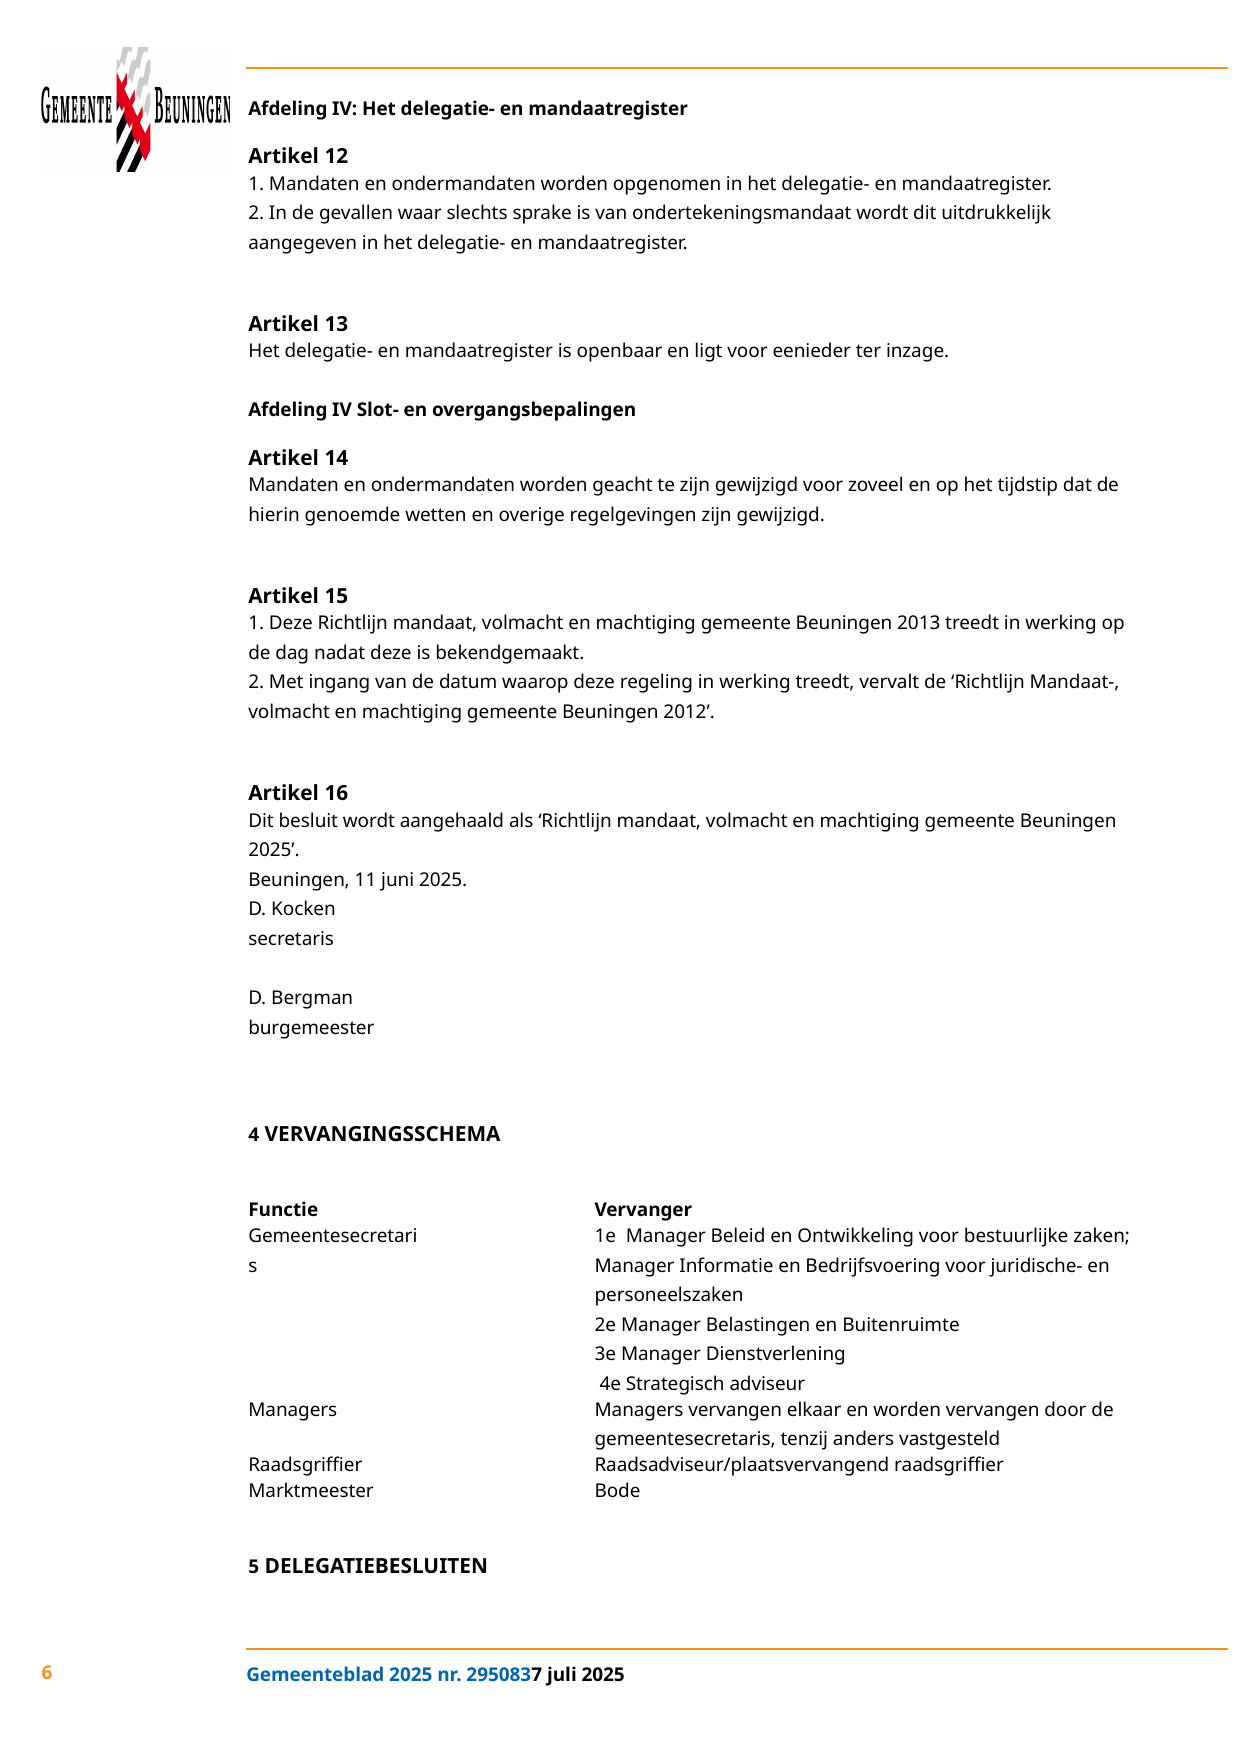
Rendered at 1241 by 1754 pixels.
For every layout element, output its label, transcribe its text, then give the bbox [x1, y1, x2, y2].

text 4 VERVANGINGSSCHEMA [248, 1119, 1152, 1147]
text D. Bergman [248, 984, 1152, 1010]
table_cell [421, 1477, 594, 1503]
text 1. Mandaten en ondermandaten worden opgenomen in het delegatie- en mandaatregister. [248, 170, 1152, 196]
table_cell Bode [594, 1477, 1152, 1503]
table_cell [421, 1222, 594, 1396]
table_header Functie [248, 1196, 421, 1222]
text Artikel 14 [248, 443, 1152, 472]
text Afdeling IV Slot- en overgangsbepalingen [248, 397, 1152, 422]
table_cell Managers vervangen elkaar en worden vervangen door de gemeentesecretaris, tenzij anders vastgesteld [594, 1396, 1152, 1451]
table_cell Managers [248, 1396, 421, 1451]
table_cell [421, 1451, 594, 1477]
text Beuningen, 11 juni 2025. [248, 866, 1152, 892]
text 2. In de gevallen waar slechts sprake is van ondertekeningsmandaat wordt dit uitdrukkelijk aangegeven in het delegatie- en mandaatregister. [248, 199, 1152, 255]
text Artikel 15 [248, 581, 1152, 609]
table_cell 1e Manager Beleid en Ontwikkeling voor bestuurlijke zaken; Manager Informatie en Bedrijfsvoering voor juridische- en personeelszaken 2e Manager Belastingen en Buitenruimte 3e Manager Dienstverlening 4e Strategisch adviseur [594, 1222, 1152, 1396]
table_cell Raadsadviseur/plaatsvervangend raadsgriffier [594, 1451, 1152, 1477]
table_cell Marktmeester [248, 1477, 421, 1503]
table_header [421, 1196, 594, 1222]
table_cell [421, 1396, 594, 1451]
text 1. Deze Richtlijn mandaat, volmacht en machtiging gemeente Beuningen 2013 treedt in werking op de dag nadat deze is bekendgemaakt. [248, 609, 1152, 665]
text Artikel 16 [248, 778, 1152, 807]
text 2. Met ingang van de datum waarop deze regeling in werking treedt, vervalt de ‘Richtlijn Mandaat-, volmacht en machtiging gemeente Beuningen 2012’. [248, 669, 1152, 724]
text 5 DELEGATIEBESLUITEN [248, 1551, 1152, 1580]
text Mandaten en ondermandaten worden geacht te zijn gewijzigd voor zoveel en op het tijdstip dat de hierin genoemde wetten en overige regelgevingen zijn gewijzigd. [248, 472, 1152, 527]
text Afdeling IV: Het delegatie- en mandaatregister [248, 95, 1152, 121]
table_cell Raadsgriffier [248, 1451, 421, 1477]
text Dit besluit wordt aangehaald als ‘Richtlijn mandaat, volmacht en machtiging gemeente Beuningen 2025’. [248, 807, 1152, 862]
text burgemeester [248, 1014, 1152, 1039]
text Artikel 13 [248, 309, 1152, 337]
text Artikel 12 [248, 141, 1152, 170]
picture [41, 47, 231, 172]
text D. Kocken [248, 896, 1152, 921]
table_header Vervanger [594, 1196, 1152, 1222]
text Het delegatie- en mandaatregister is openbaar en ligt voor eenieder ter inzage. [248, 337, 1152, 363]
text secretaris [248, 925, 1152, 951]
table_cell Gemeentesecretaris [248, 1222, 421, 1396]
